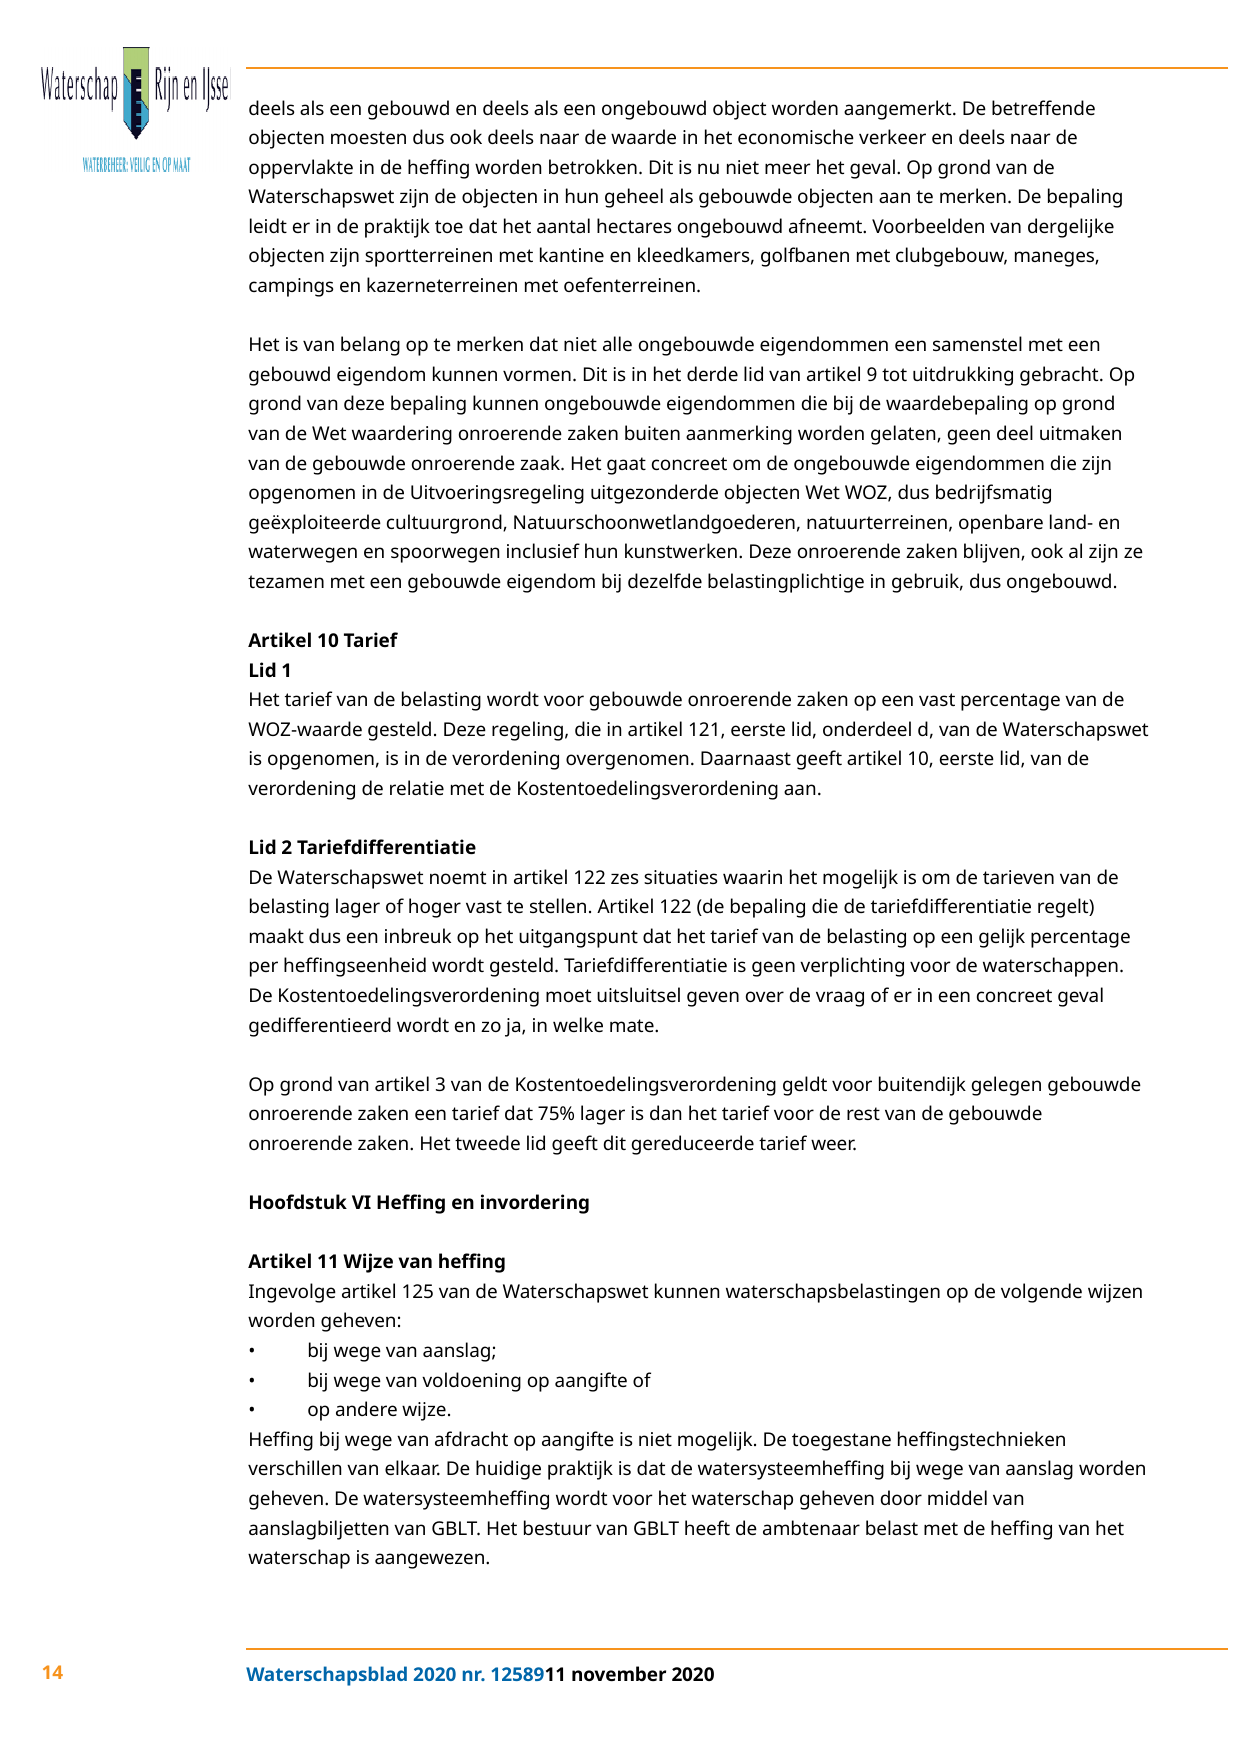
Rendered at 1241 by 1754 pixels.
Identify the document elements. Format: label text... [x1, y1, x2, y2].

text Het is van belang op te merken dat niet alle ongebouwde eigendommen een samenstel met een gebouwd eigendom kunnen vormen. Dit is in het derde lid van artikel 9 tot uitdrukking gebracht. Op grond van deze bepaling kunnen ongebouwde eigendommen die bij de waardebepaling op grond van de Wet waardering onroerende zaken buiten aanmerking worden gelaten, geen deel uitmaken van de gebouwde onroerende zaak. Het gaat concreet om de ongebouwde eigendommen die zijn opgenomen in de Uitvoeringsregeling uitgezonderde objecten Wet WOZ, dus bedrijfsmatig geëxploiteerde cultuurgrond, Natuurschoonwetlandgoederen, natuurterreinen, openbare land- en waterwegen en spoorwegen inclusief hun kunstwerken. Deze onroerende zaken blijven, ook al zijn ze tezamen met een gebouwde eigendom bij dezelfde belastingplichtige in gebruik, dus ongebouwd. [248, 331, 1152, 594]
text Hoofdstuk VI Heffing en invordering [248, 1189, 1152, 1215]
text Heffing bij wege van afdracht op aangifte is niet mogelijk. De toegestane heffingstechnieken verschillen van elkaar. De huidige praktijk is dat de watersysteemheffing bij wege van aanslag worden geheven. De watersysteemheffing wordt voor het waterschap geheven door middel van aanslagbiljetten van GBLT. Het bestuur van GBLT heeft de ambtenaar belast met de heffing van het waterschap is aangewezen. [248, 1426, 1152, 1570]
list bij wege van voldoening op aangifte of [248, 1367, 1152, 1393]
text Artikel 10 Tarief [248, 627, 1152, 653]
text Ingevolge artikel 125 van de Waterschapswet kunnen waterschapsbelastingen op de volgende wijzen worden geheven: [248, 1278, 1152, 1333]
text Het tarief van de belasting wordt voor gebouwde onroerende zaken op een vast percentage van de WOZ-waarde gesteld. Deze regeling, die in artikel 121, eerste lid, onderdeel d, van de Waterschapswet is opgenomen, is in de verordening overgenomen. Daarnaast geeft artikel 10, eerste lid, van de verordening de relatie met de Kostentoedelingsverordening aan. [248, 686, 1152, 801]
list bij wege van aanslag; [248, 1337, 1152, 1363]
text Op grond van artikel 3 van de Kostentoedelingsverordening geldt voor buitendijk gelegen gebouwde onroerende zaken een tarief dat 75% lager is dan het tarief voor de rest van de gebouwde onroerende zaken. Het tweede lid geeft dit gereduceerde tarief weer. [248, 1071, 1152, 1156]
text Lid 2 Tariefdifferentiatie [248, 834, 1152, 860]
picture [41, 47, 231, 172]
text deels als een gebouwd en deels als een ongebouwd object worden aangemerkt. De betreffende objecten moesten dus ook deels naar de waarde in het economische verkeer en deels naar de oppervlakte in de heffing worden betrokken. Dit is nu niet meer het geval. Op grond van de Waterschapswet zijn de objecten in hun geheel als gebouwde objecten aan te merken. De bepaling leidt er in de praktijk toe dat het aantal hectares ongebouwd afneemt. Voorbeelden van dergelijke objecten zijn sportterreinen met kantine en kleedkamers, golfbanen met clubgebouw, maneges, campings en kazerneterreinen met oefenterreinen. [248, 95, 1152, 298]
text Artikel 11 Wijze van heffing [248, 1248, 1152, 1274]
text De Waterschapswet noemt in artikel 122 zes situaties waarin het mogelijk is om de tarieven van de belasting lager of hoger vast te stellen. Artikel 122 (de bepaling die de tariefdifferentiatie regelt) maakt dus een inbreuk op het uitgangspunt dat het tarief van de belasting op een gelijk percentage per heffingseenheid wordt gesteld. Tariefdifferentiatie is geen verplichting voor de waterschappen. De Kostentoedelingsverordening moet uitsluitsel geven over de vraag of er in een concreet geval gedifferentieerd wordt en zo ja, in welke mate. [248, 864, 1152, 1038]
list op andere wijze. [248, 1396, 1152, 1422]
text Lid 1 [248, 657, 1152, 683]
